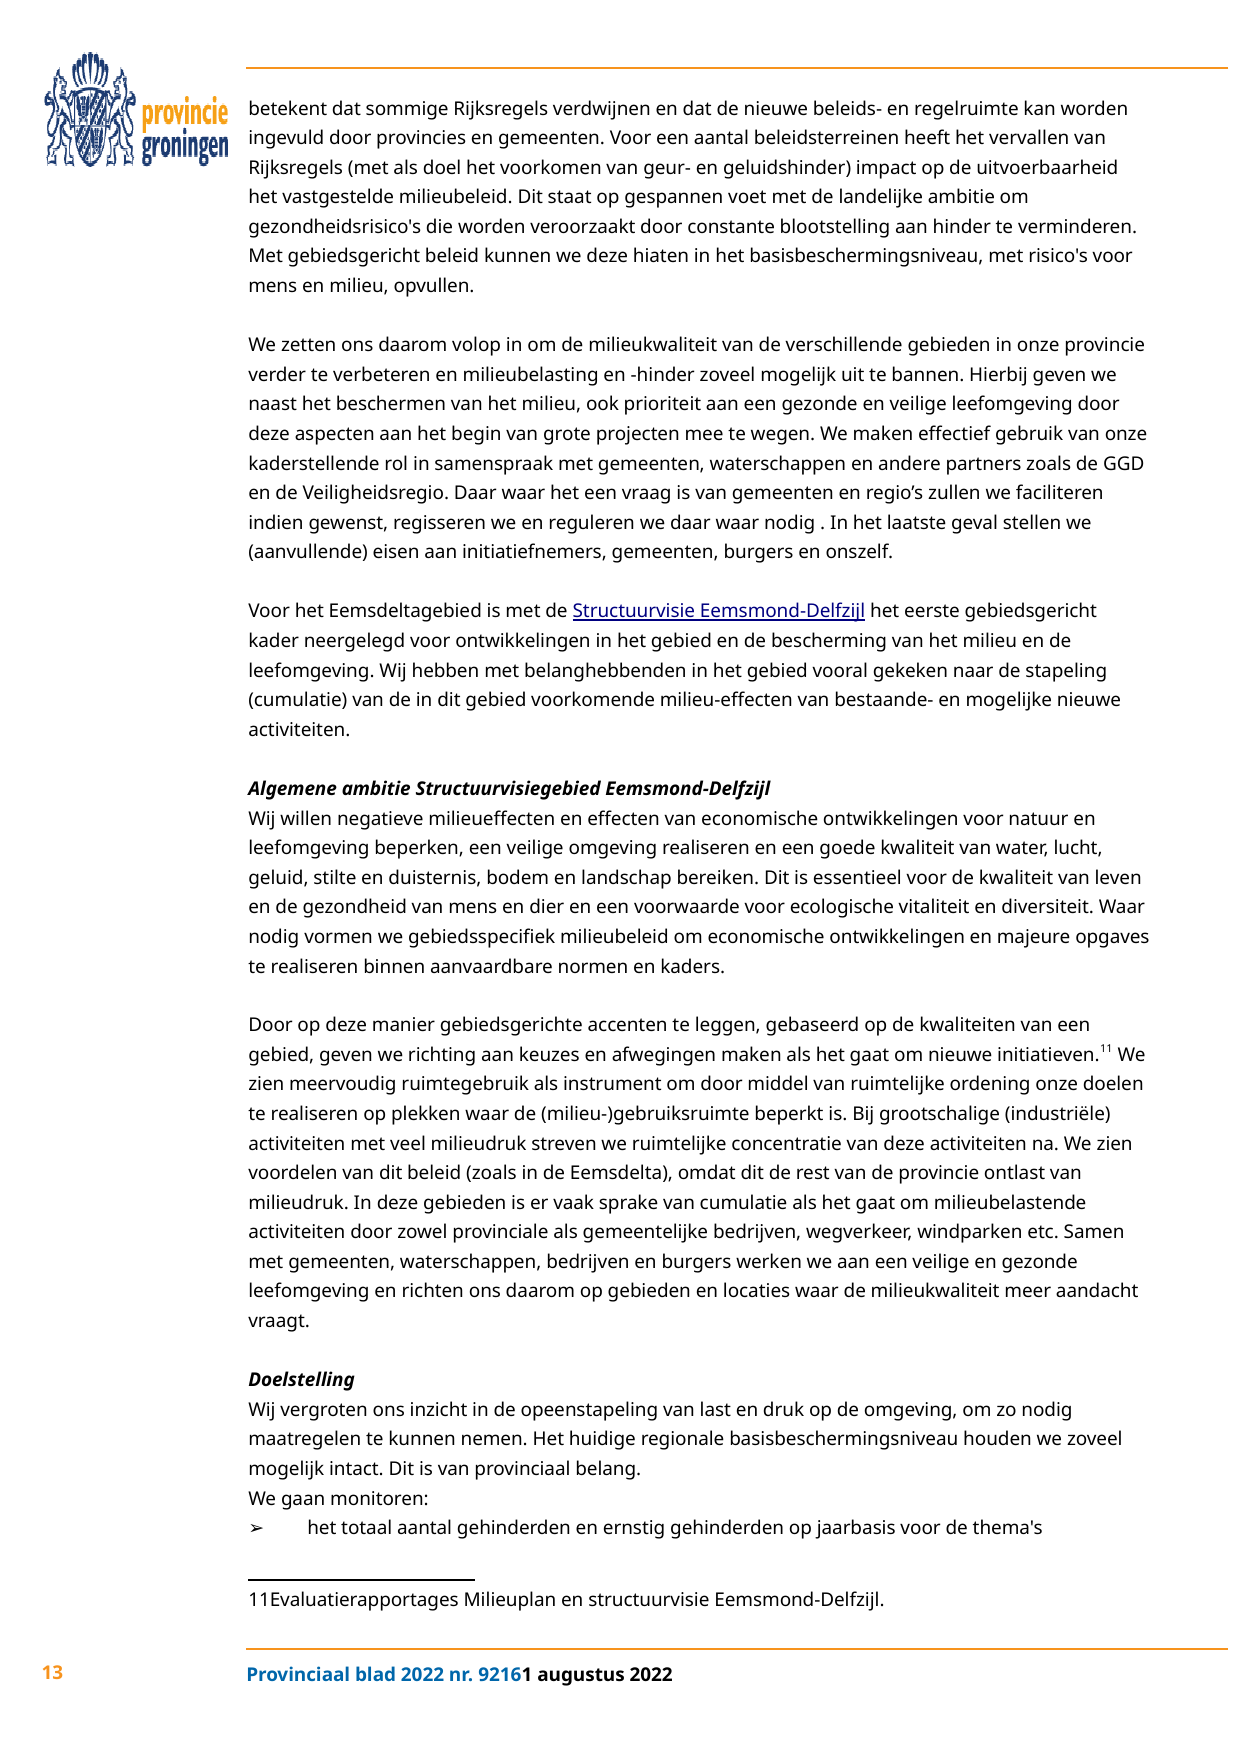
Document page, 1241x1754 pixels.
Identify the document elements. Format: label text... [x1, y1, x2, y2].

list het totaal aantal gehinderden en ernstig gehinderden op jaarbasis voor de thema's [248, 1514, 1152, 1540]
text Wij vergroten ons inzicht in de opeenstapeling van last en druk op de omgeving, om zo nodig maatregelen te kunnen nemen. Het huidige regionale basisbeschermingsniveau houden we zoveel mogelijk intact. Dit is van provinciaal belang. [248, 1396, 1152, 1481]
text betekent dat sommige Rijksregels verdwijnen en dat de nieuwe beleids- en regelruimte kan worden ingevuld door provincies en gemeenten. Voor een aantal beleidsterreinen heeft het vervallen van Rijksregels (met als doel het voorkomen van geur- en geluidshinder) impact op de uitvoerbaarheid het vastgestelde milieubeleid. Dit staat op gespannen voet met de landelijke ambitie om gezondheidsrisico's die worden veroorzaakt door constante blootstelling aan hinder te verminderen. Met gebiedsgericht beleid kunnen we deze hiaten in het basisbeschermingsniveau, met risico's voor mens en milieu, opvullen. [248, 95, 1152, 298]
text Evaluatierapportages Milieuplan en structuurvisie Eemsmond-Delfzijl. [248, 1586, 1152, 1612]
text Door op deze manier gebiedsgerichte accenten te leggen, gebaseerd op de kwaliteiten van een gebied, geven we richting aan keuzes en afwegingen maken als het gaat om nieuwe initiatieven. We zien meervoudig ruimtegebruik als instrument om door middel van ruimtelijke ordening onze doelen te realiseren op plekken waar de (milieu-)gebruiksruimte beperkt is. Bij grootschalige (industriële) activiteiten met veel milieudruk streven we ruimtelijke concentratie van deze activiteiten na. We zien voordelen van dit beleid (zoals in de Eemsdelta), omdat dit de rest van de provincie ontlast van milieudruk. In deze gebieden is er vaak sprake van cumulatie als het gaat om milieubelastende activiteiten door zowel provinciale als gemeentelijke bedrijven, wegverkeer, windparken etc. Samen met gemeenten, waterschappen, bedrijven en burgers werken we aan een veilige en gezonde leefomgeving en richten ons daarom op gebieden en locaties waar de milieukwaliteit meer aandacht vraagt. [248, 1011, 1152, 1333]
text Voor het Eemsdeltagebied is met de Structuurvisie Eemsmond-Delfzijl het eerste gebiedsgericht kader neergelegd voor ontwikkelingen in het gebied en de bescherming van het milieu en de leefomgeving. Wij hebben met belanghebbenden in het gebied vooral gekeken naar de stapeling (cumulatie) van de in dit gebied voorkomende milieu-effecten van bestaande- en mogelijke nieuwe activiteiten. [248, 598, 1152, 742]
text We zetten ons daarom volop in om de milieukwaliteit van de verschillende gebieden in onze provincie verder te verbeteren en milieubelasting en -hinder zoveel mogelijk uit te bannen. Hierbij geven we naast het beschermen van het milieu, ook prioriteit aan een gezonde en veilige leefomgeving door deze aspecten aan het begin van grote projecten mee te wegen. We maken effectief gebruik van onze kaderstellende rol in samenspraak met gemeenten, waterschappen en andere partners zoals de GGD en de Veiligheidsregio. Daar waar het een vraag is van gemeenten en regio’s zullen we faciliteren indien gewenst, regisseren we en reguleren we daar waar nodig . In het laatste geval stellen we (aanvullende) eisen aan initiatiefnemers, gemeenten, burgers en onszelf. [248, 331, 1152, 564]
text Doelstelling [248, 1366, 1152, 1392]
picture [41, 47, 231, 172]
text We gaan monitoren: [248, 1485, 1152, 1510]
table_header Algemene ambitie Structuurvisiegebied Eemsmond-Delfzijl Wij willen negatieve milieueffecten en effecten van economische ontwikkelingen voor natuur en leefomgeving beperken, een veilige omgeving realiseren en een goede kwaliteit van water, lucht, geluid, stilte en duisternis, bodem en landschap bereiken. Dit is essentieel voor de kwaliteit van leven en de gezondheid van mens en dier en een voorwaarde voor ecologische vitaliteit en diversiteit. Waar nodig vormen we gebiedsspecifiek milieubeleid om economische ontwikkelingen en majeure opgaves te realiseren binnen aanvaardbare normen en kaders. [248, 775, 1152, 978]
